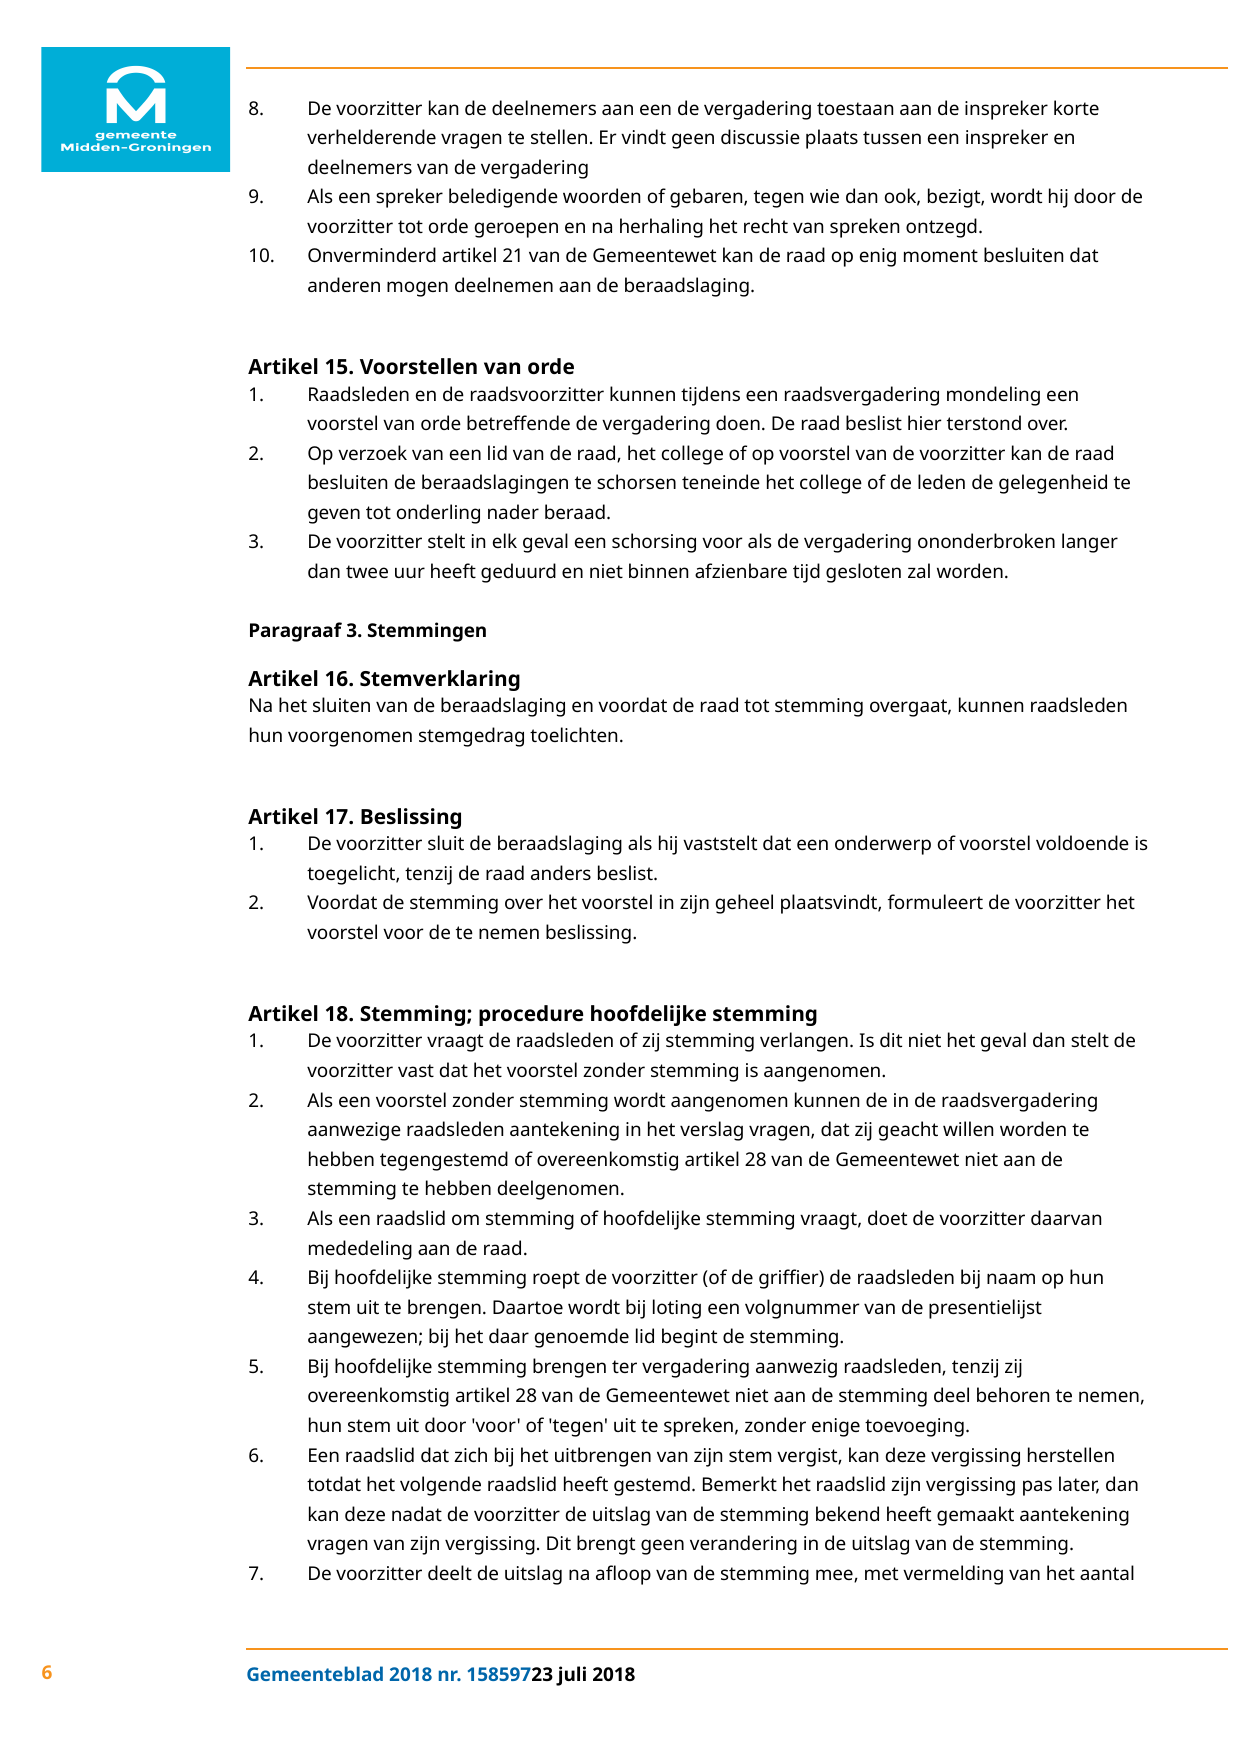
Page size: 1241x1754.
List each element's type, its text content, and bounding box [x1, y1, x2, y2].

text Paragraaf 3. Stemmingen [248, 617, 1152, 643]
list Als een raadslid om stemming of hoofdelijke stemming vraagt, doet de voorzitter daarvan mededeling aan de raad. [248, 1205, 1152, 1260]
list De voorzitter vraagt de raadsleden of zij stemming verlangen. Is dit niet het geval dan stelt de voorzitter vast dat het voorstel zonder stemming is aangenomen. [248, 1028, 1152, 1083]
list Bij hoofdelijke stemming roept de voorzitter (of de griffier) de raadsleden bij naam op hun stem uit te brengen. Daartoe wordt bij loting een volgnummer van de presentielijst aangewezen; bij het daar genoemde lid begint de stemming. [248, 1264, 1152, 1349]
picture [107, 89, 165, 122]
list Raadsleden en de raadsvoorzitter kunnen tijdens een raadsvergadering mondeling een voorstel van orde betreffende de vergadering doen. De raad beslist hier terstond over. [248, 381, 1152, 436]
text Artikel 15. Voorstellen van orde [248, 352, 1152, 381]
list Op verzoek van een lid van de raad, het college of op voorstel van de voorzitter kan de raad besluiten de beraadslagingen te schorsen teneinde het college of de leden de gelegenheid te geven tot onderling nader beraad. [248, 440, 1152, 525]
text Artikel 18. Stemming; procedure hoofdelijke stemming [248, 999, 1152, 1028]
list Bij hoofdelijke stemming brengen ter vergadering aanwezig raadsleden, tenzij zij overeenkomstig artikel 28 van de Gemeentewet niet aan de stemming deel behoren te nemen, hun stem uit door 'voor' of 'tegen' uit te spreken, zonder enige toevoeging. [248, 1353, 1152, 1438]
text Na het sluiten van de beraadslaging en voordat de raad tot stemming overgaat, kunnen raadsleden hun voorgenomen stemgedrag toelichten. [248, 692, 1152, 748]
list Als een spreker beledigende woorden of gebaren, tegen wie dan ook, bezigt, wordt hij door de voorzitter tot orde geroepen en na herhaling het recht van spreken ontzegd. [248, 183, 1152, 239]
list Een raadslid dat zich bij het uitbrengen van zijn stem vergist, kan deze vergissing herstellen totdat het volgende raadslid heeft gestemd. Bemerkt het raadslid zijn vergissing pas later, dan kan deze nadat de voorzitter de uitslag van de stemming bekend heeft gemaakt aantekening vragen van zijn vergissing. Dit brengt geen verandering in de uitslag van de stemming. [248, 1442, 1152, 1556]
list Voordat de stemming over het voorstel in zijn geheel plaatsvindt, formuleert de voorzitter het voorstel voor de te nemen beslissing. [248, 889, 1152, 945]
list De voorzitter stelt in elk geval een schorsing voor als de vergadering ononderbroken langer dan twee uur heeft geduurd en niet binnen afzienbare tijd gesloten zal worden. [248, 529, 1152, 584]
list De voorzitter kan de deelnemers aan een de vergadering toestaan aan de inspreker korte verhelderende vragen te stellen. Er vindt geen discussie plaats tussen een inspreker en deelnemers van de vergadering [248, 95, 1152, 180]
picture [184, 146, 190, 153]
list Onverminderd artikel 21 van de Gemeentewet kan de raad op enig moment besluiten dat anderen mogen deelnemen aan de beraadslaging. [248, 243, 1152, 298]
text Artikel 17. Beslissing [248, 802, 1152, 830]
list Als een voorstel zonder stemming wordt aangenomen kunnen de in de raadsvergadering aanwezige raadsleden aantekening in het verslag vragen, dat zij geacht willen worden te hebben tegengestemd of overeenkomstig artikel 28 van de Gemeentewet niet aan de stemming te hebben deelgenomen. [248, 1087, 1152, 1201]
picture [108, 66, 164, 82]
list De voorzitter deelt de uitslag na afloop van de stemming mee, met vermelding van het aantal [248, 1560, 1152, 1586]
text Artikel 16. Stemverklaring [248, 664, 1152, 692]
list De voorzitter sluit de beraadslaging als hij vaststelt dat een onderwerp of voorstel voldoende is toegelicht, tenzij de raad anders beslist. [248, 830, 1152, 886]
